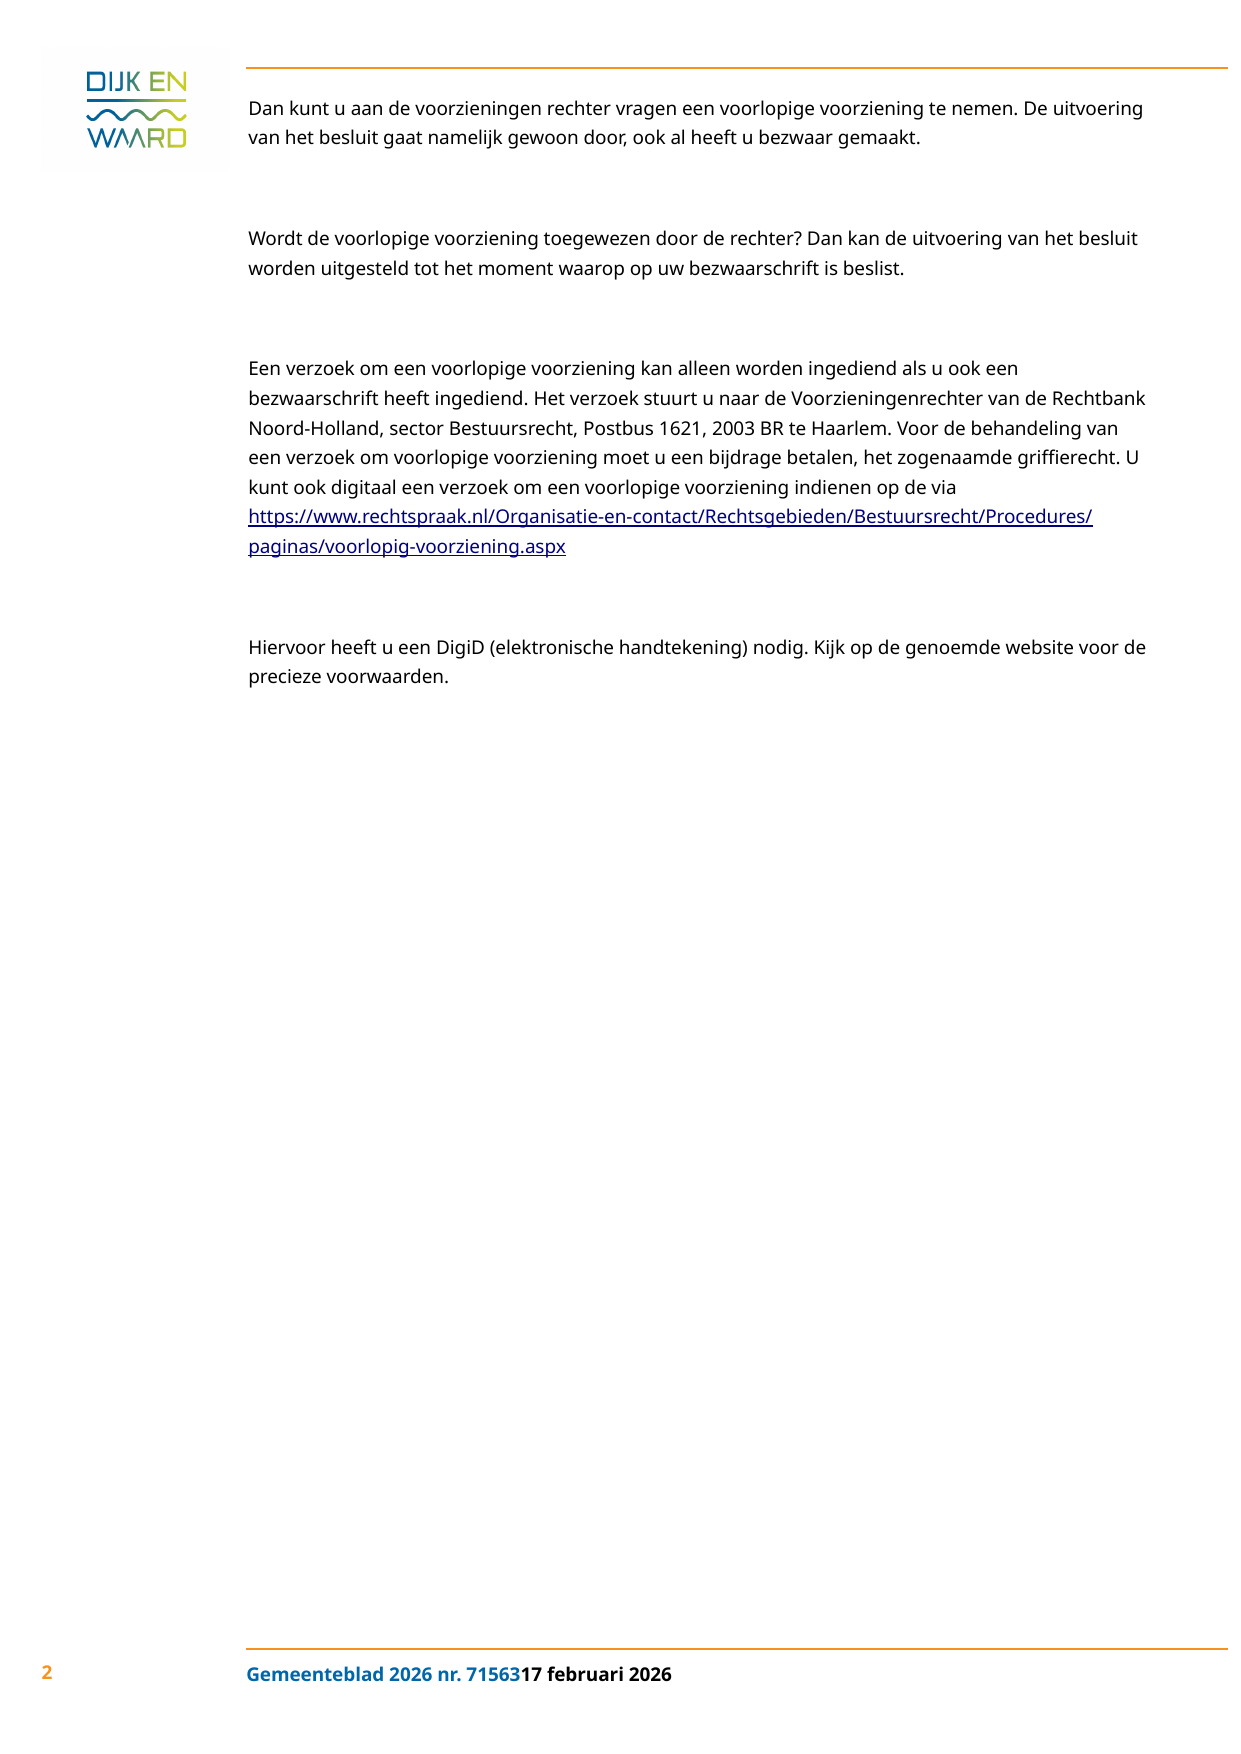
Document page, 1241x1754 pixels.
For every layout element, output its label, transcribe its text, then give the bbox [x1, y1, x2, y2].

text Een verzoek om een voorlopige voorziening kan alleen worden ingediend als u ook een bezwaarschrift heeft ingediend. Het verzoek stuurt u naar de Voorzieningenrechter van de Rechtbank Noord-Holland, sector Bestuursrecht, Postbus 1621, 2003 BR te Haarlem. Voor de behandeling van een verzoek om voorlopige voorziening moet u een bijdrage betalen, het zogenaamde griffierecht. U kunt ook digitaal een verzoek om een voorlopige voorziening indienen op de via https://www.rechtspraak.nl/Organisatie-en-contact/Rechtsgebieden/Bestuursrecht/Procedures/paginas/voorlopig-voorziening.aspx [248, 356, 1152, 559]
text Wordt de voorlopige voorziening toegewezen door de rechter? Dan kan de uitvoering van het besluit worden uitgesteld tot het moment waarop op uw bezwaarschrift is beslist. [248, 225, 1152, 281]
text Hiervoor heeft u een DigiD (elektronische handtekening) nodig. Kijk op de genoemde website voor de precieze voorwaarden. [248, 634, 1152, 689]
picture [41, 47, 231, 172]
text Dan kunt u aan de voorzieningen rechter vragen een voorlopige voorziening te nemen. De uitvoering van het besluit gaat namelijk gewoon door, ook al heeft u bezwaar gemaakt. [248, 95, 1152, 150]
